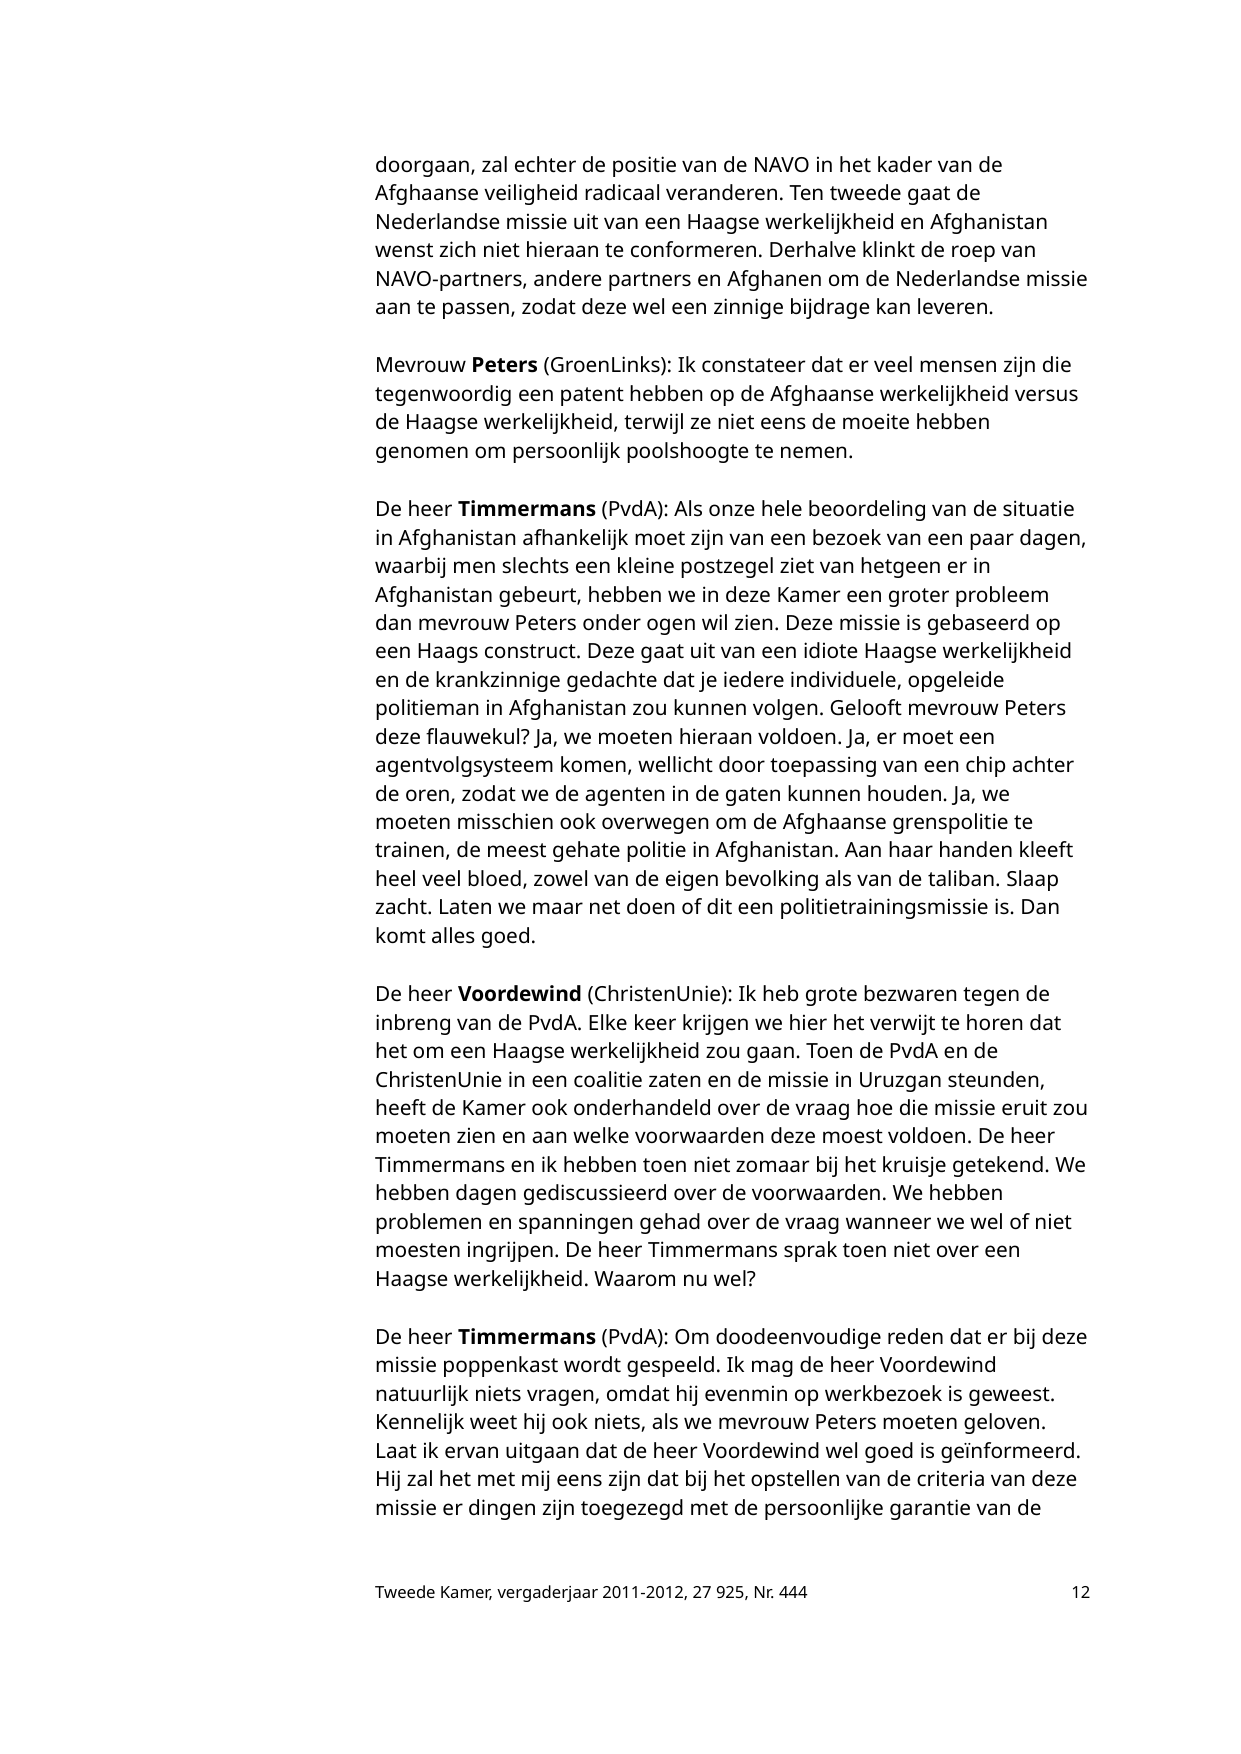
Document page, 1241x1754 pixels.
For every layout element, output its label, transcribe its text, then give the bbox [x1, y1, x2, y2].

text De heer Voordewind (ChristenUnie): Ik heb grote bezwaren tegen de inbreng van de PvdA. Elke keer krijgen we hier het verwijt te horen dat het om een Haagse werkelijkheid zou gaan. Toen de PvdA en de ChristenUnie in een coalitie zaten en de missie in Uruzgan steunden, heeft de Kamer ook onderhandeld over de vraag hoe die missie eruit zou moeten zien en aan welke voorwaarden deze moest voldoen. De heer Timmermans en ik hebben toen niet zomaar bij het kruisje getekend. We hebben dagen gediscussieerd over de voorwaarden. We hebben problemen en spanningen gehad over de vraag wanneer we wel of niet moesten ingrijpen. De heer Timmermans sprak toen niet over een Haagse werkelijkheid. Waarom nu wel? [375, 979, 1090, 1292]
text De heer Timmermans (PvdA): Als onze hele beoordeling van de situatie in Afghanistan afhankelijk moet zijn van een bezoek van een paar dagen, waarbij men slechts een kleine postzegel ziet van hetgeen er in Afghanistan gebeurt, hebben we in deze Kamer een groter probleem dan mevrouw Peters onder ogen wil zien. Deze missie is gebaseerd op een Haags construct. Deze gaat uit van een idiote Haagse werkelijkheid en de krankzinnige gedachte dat je iedere individuele, opgeleide politieman in Afghanistan zou kunnen volgen. Gelooft mevrouw Peters deze flauwekul? Ja, we moeten hieraan voldoen. Ja, er moet een agentvolgsysteem komen, wellicht door toepassing van een chip achter de oren, zodat we de agenten in de gaten kunnen houden. Ja, we moeten misschien ook overwegen om de Afghaanse grenspolitie te trainen, de meest gehate politie in Afghanistan. Aan haar handen kleeft heel veel bloed, zowel van de eigen bevolking als van de taliban. Slaap zacht. Laten we maar net doen of dit een politietrainingsmissie is. Dan komt alles goed. [375, 494, 1090, 949]
text doorgaan, zal echter de positie van de NAVO in het kader van de Afghaanse veiligheid radicaal veranderen. Ten tweede gaat de Nederlandse missie uit van een Haagse werkelijkheid en Afghanistan wenst zich niet hieraan te conformeren. Derhalve klinkt de roep van NAVO-partners, andere partners en Afghanen om de Nederlandse missie aan te passen, zodat deze wel een zinnige bijdrage kan leveren. [375, 150, 1090, 321]
text De heer Timmermans (PvdA): Om doodeenvoudige reden dat er bij deze missie poppenkast wordt gespeeld. Ik mag de heer Voordewind natuurlijk niets vragen, omdat hij evenmin op werkbezoek is geweest. Kennelijk weet hij ook niets, als we mevrouw Peters moeten geloven. Laat ik ervan uitgaan dat de heer Voordewind wel goed is geïnformeerd. Hij zal het met mij eens zijn dat bij het opstellen van de criteria van deze missie er dingen zijn toegezegd met de persoonlijke garantie van de [375, 1322, 1090, 1521]
text Mevrouw Peters (GroenLinks): Ik constateer dat er veel mensen zijn die tegenwoordig een patent hebben op de Afghaanse werkelijkheid versus de Haagse werkelijkheid, terwijl ze niet eens de moeite hebben genomen om persoonlijk poolshoogte te nemen. [375, 351, 1090, 464]
